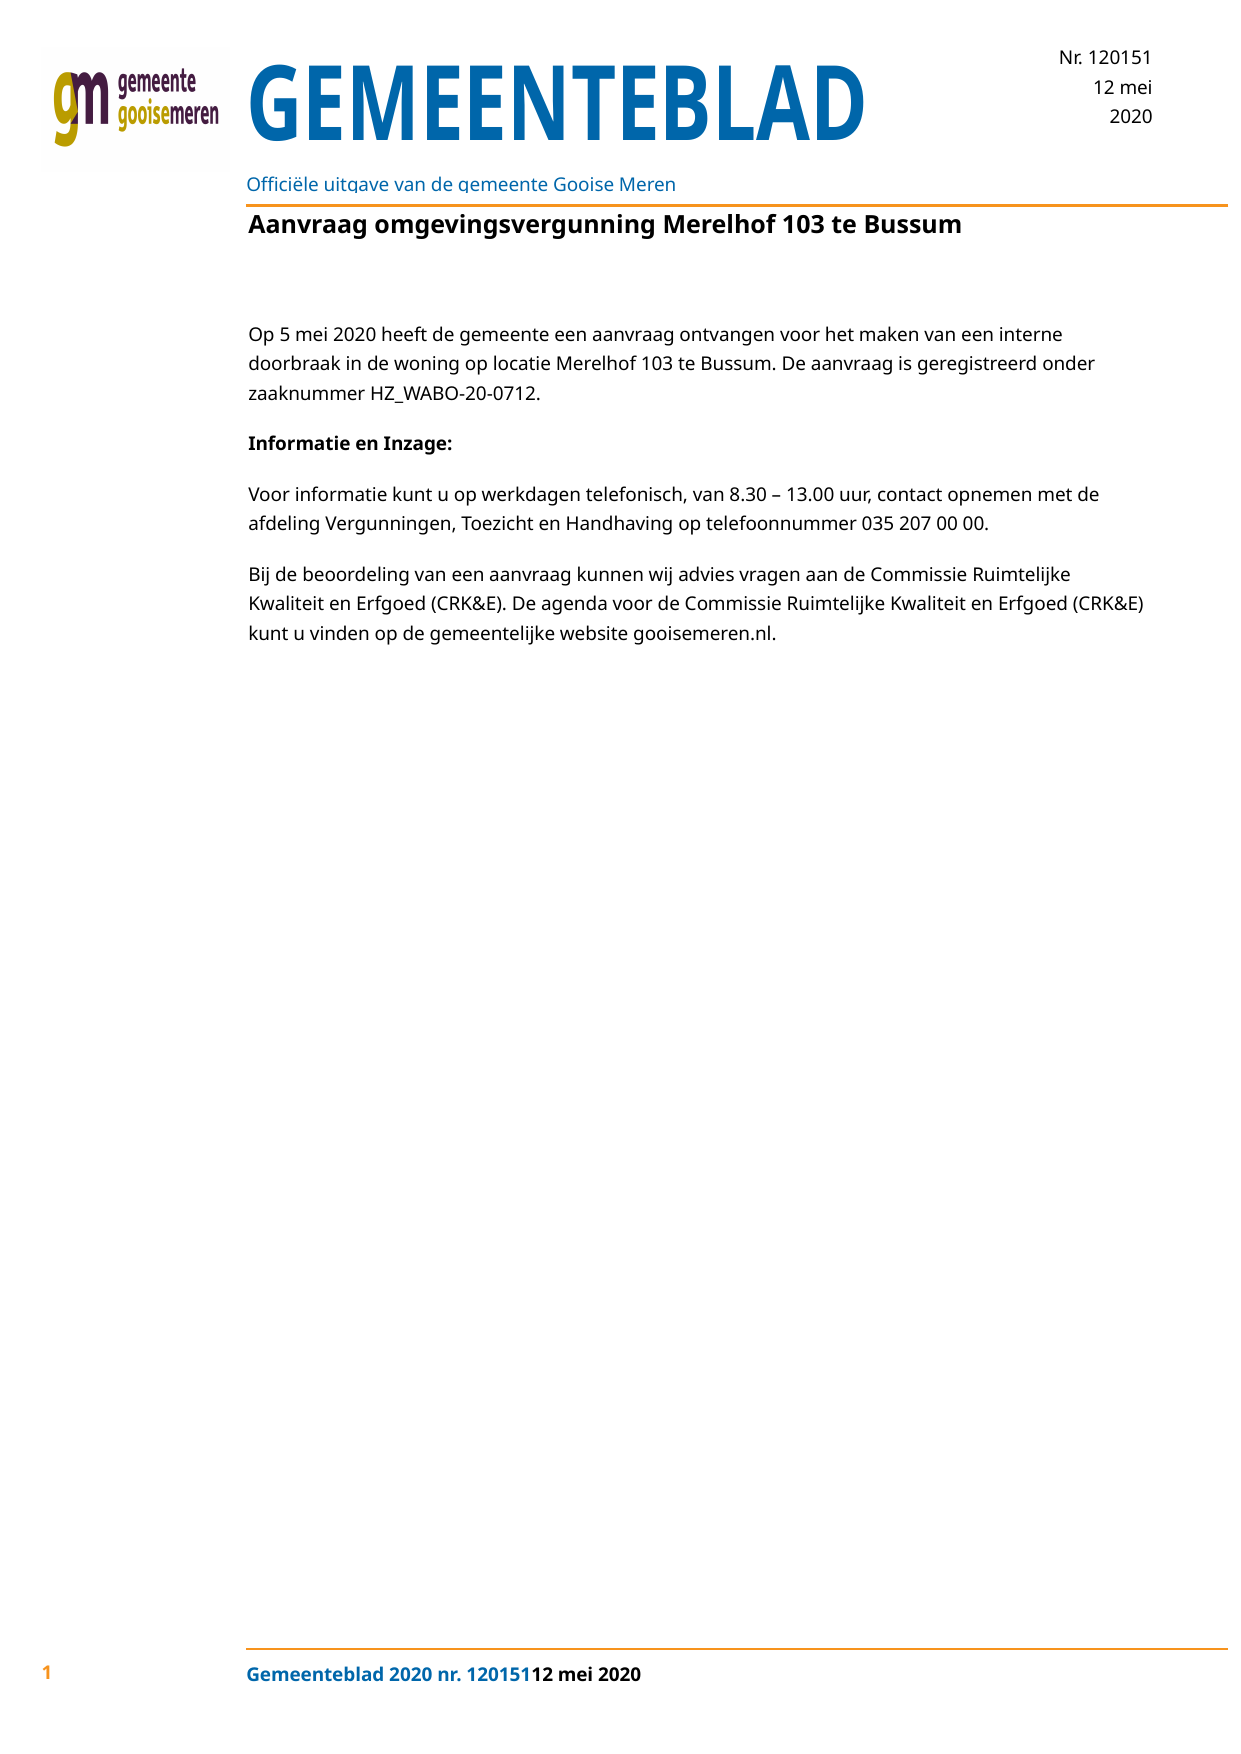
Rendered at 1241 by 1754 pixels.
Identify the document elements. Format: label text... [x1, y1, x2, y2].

text Aanvraag omgevingsvergunning Merelhof 103 te Bussum [248, 207, 1152, 241]
text Bij de beoordeling van een aanvraag kunnen wij advies vragen aan de Commissie Ruimtelijke Kwaliteit en Erfgoed (CRK&E). De agenda voor de Commissie Ruimtelijke Kwaliteit en Erfgoed (CRK&E) kunt u vinden op de gemeentelijke website gooisemeren.nl. [248, 561, 1152, 646]
text Voor informatie kunt u op werkdagen telefonisch, van 8.30 – 13.00 uur, contact opnemen met de afdeling Vergunningen, Toezicht en Handhaving op telefoonnummer 035 207 00 00. [248, 481, 1152, 536]
text Op 5 mei 2020 heeft de gemeente een aanvraag ontvangen voor het maken van een interne doorbraak in de woning op locatie Merelhof 103 te Bussum. De aanvraag is geregistreerd onder zaaknummer HZ_WABO-20-0712. [248, 321, 1152, 406]
picture [41, 47, 231, 172]
text Informatie en Inzage: [248, 430, 1152, 456]
